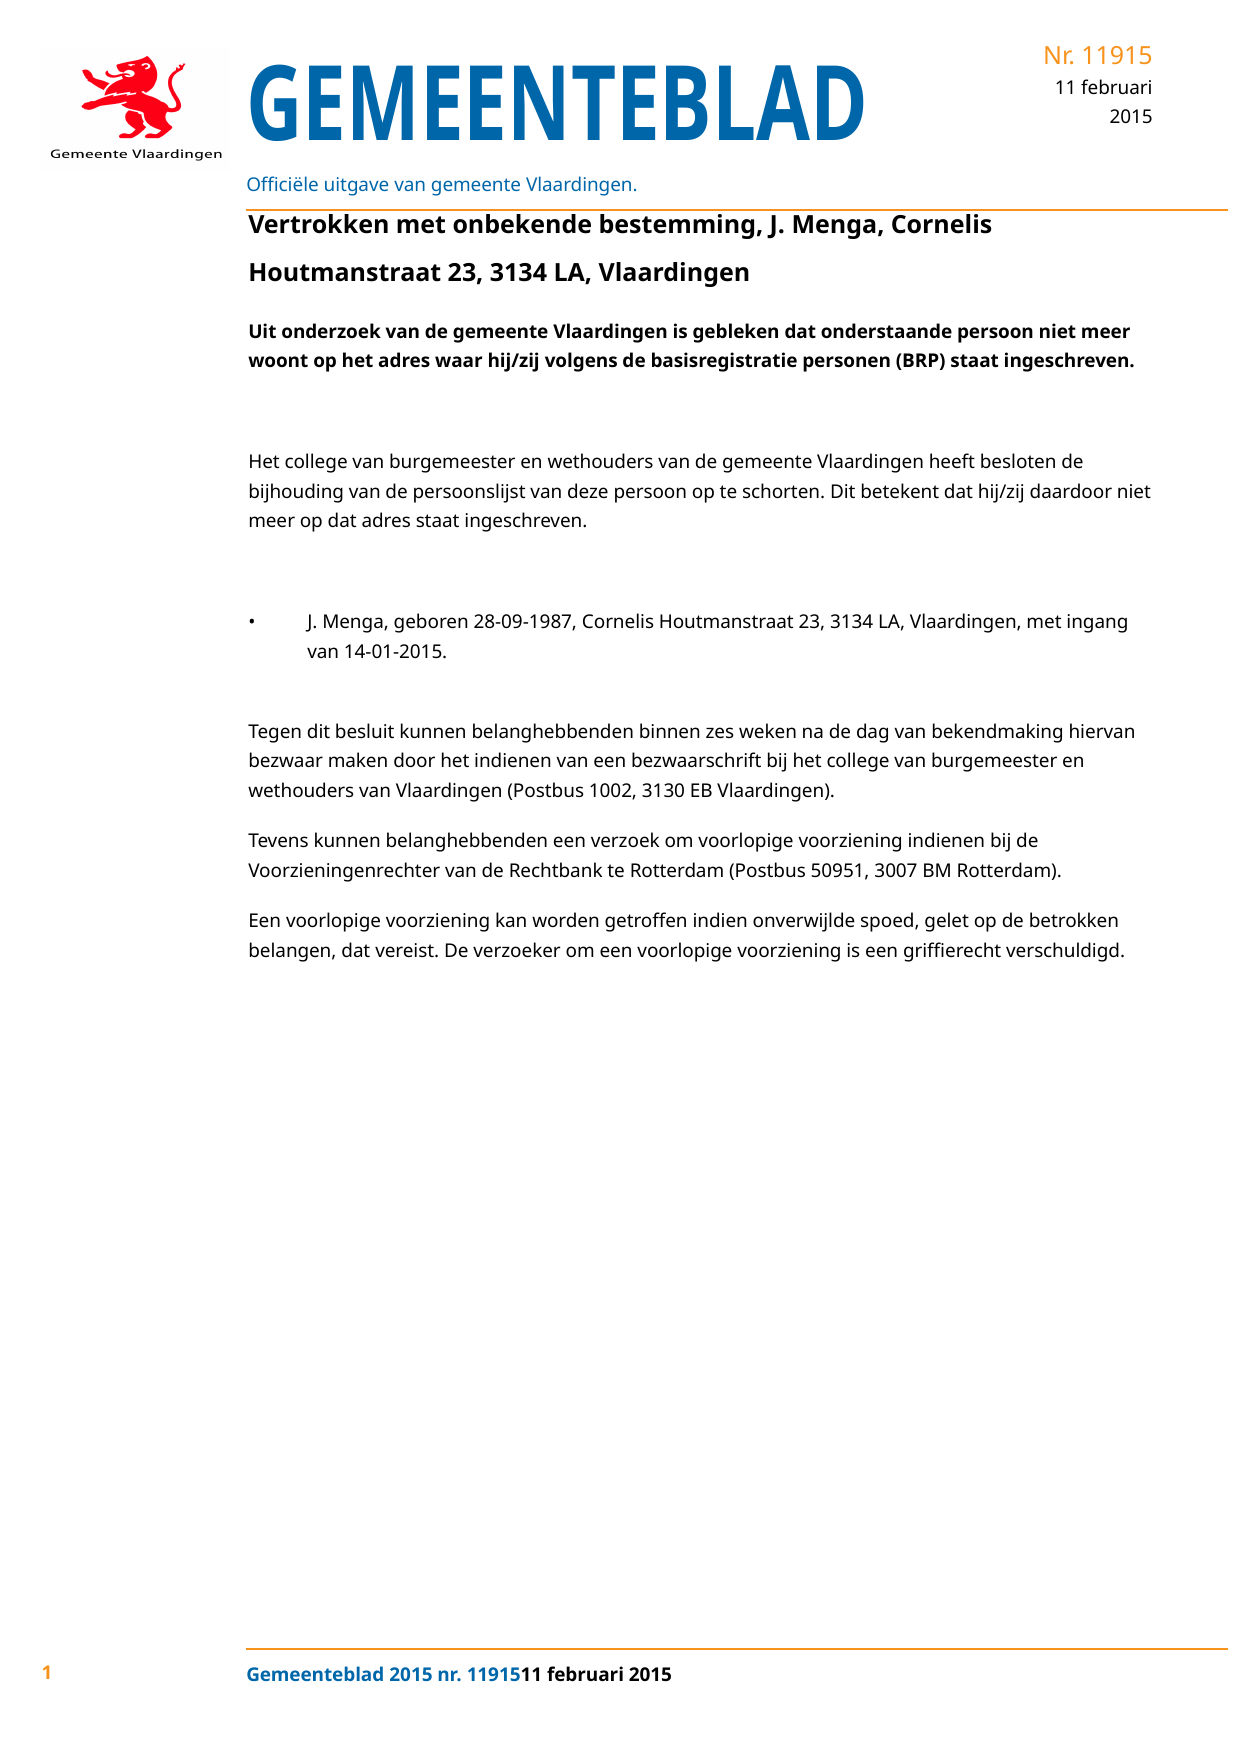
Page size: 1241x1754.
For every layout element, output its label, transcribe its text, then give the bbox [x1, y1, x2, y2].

text Het college van burgemeester en wethouders van de gemeente Vlaardingen heeft besloten de bijhouding van de persoonslijst van deze persoon op te schorten. Dit betekent dat hij/zij daardoor niet meer op dat adres staat ingeschreven. [248, 448, 1152, 533]
text Een voorlopige voorziening kan worden getroffen indien onverwijlde spoed, gelet op de betrokken belangen, dat vereist. De verzoeker om een voorlopige voorziening is een griffierecht verschuldigd. [248, 907, 1152, 963]
text Uit onderzoek van de gemeente Vlaardingen is gebleken dat onderstaande persoon niet meer woont op het adres waar hij/zij volgens de basisregistratie personen (BRP) staat ingeschreven. [248, 318, 1152, 373]
text Vertrokken met onbekende bestemming, J. Menga, Cornelis Houtmanstraat 23, 3134 LA, Vlaardingen [248, 211, 1152, 288]
text Tegen dit besluit kunnen belanghebbenden binnen zes weken na de dag van bekendmaking hiervan bezwaar maken door het indienen van een bezwaarschrift bij het college van burgemeester en wethouders van Vlaardingen (Postbus 1002, 3130 EB Vlaardingen). [248, 718, 1152, 803]
picture [41, 47, 231, 172]
text Tevens kunnen belanghebbenden een verzoek om voorlopige voorziening indienen bij de Voorzieningenrechter van de Rechtbank te Rotterdam (Postbus 50951, 3007 BM Rotterdam). [248, 827, 1152, 883]
list J. Menga, geboren 28-09-1987, Cornelis Houtmanstraat 23, 3134 LA, Vlaardingen, met ingang van 14-01-2015. [248, 608, 1152, 664]
